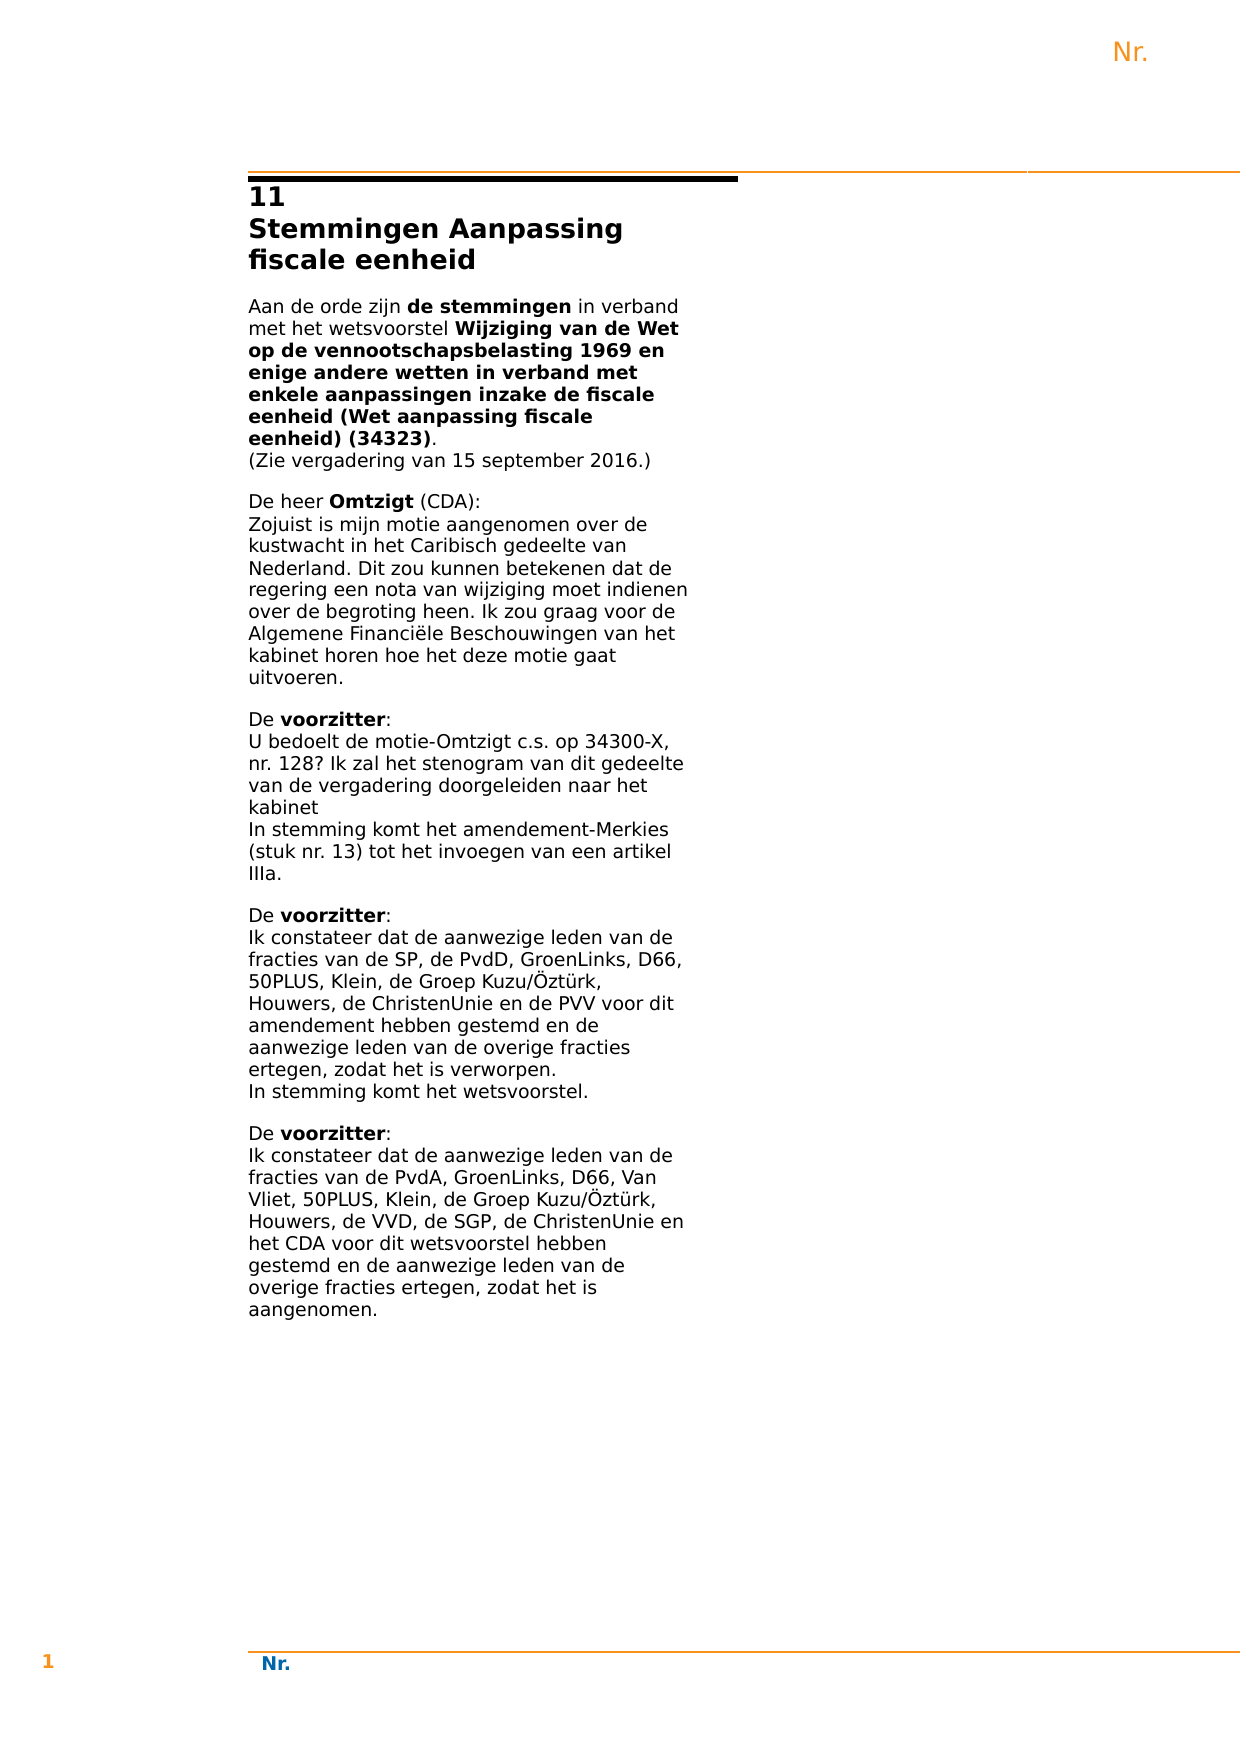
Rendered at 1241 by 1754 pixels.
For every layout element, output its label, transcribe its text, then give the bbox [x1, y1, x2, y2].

text De voorzitter: [248, 709, 691, 731]
text De heer Omtzigt (CDA): [248, 491, 691, 513]
text In stemming komt het wetsvoorstel. [248, 1081, 691, 1103]
text Ik constateer dat de aanwezige leden van de fracties van de SP, de PvdD, GroenLinks, D66, 50PLUS, Klein, de Groep Kuzu/Öztürk, Houwers, de ChristenUnie en de PVV voor dit amendement hebben gestemd en de aanwezige leden van de overige fracties ertegen, zodat het is verworpen. [248, 927, 691, 1081]
text Aan de orde zijn de stemmingen in verband met het wetsvoorstel Wijziging van de Wet op de vennootschapsbelasting 1969 en enige andere wetten in verband met enkele aanpassingen inzake de fiscale eenheid (Wet aanpassing fiscale eenheid) (34323). [248, 296, 691, 449]
text (Zie vergadering van 15 september 2016.) [248, 449, 691, 471]
text In stemming komt het amendement-Merkies (stuk nr. 13) tot het invoegen van een artikel IIIa. [248, 819, 691, 885]
text U bedoelt de motie-Omtzigt c.s. op 34300-X, nr. 128? Ik zal het stenogram van dit gedeelte van de vergadering doorgeleiden naar het kabinet [248, 731, 691, 819]
text Zojuist is mijn motie aangenomen over de kustwacht in het Caribisch gedeelte van Nederland. Dit zou kunnen betekenen dat de regering een nota van wijziging moet indienen over de begroting heen. Ik zou graag voor de Algemene Financiële Beschouwingen van het kabinet horen hoe het deze motie gaat uitvoeren. [248, 513, 691, 689]
text De voorzitter: [248, 1123, 691, 1145]
text Ik constateer dat de aanwezige leden van de fracties van de PvdA, GroenLinks, D66, Van Vliet, 50PLUS, Klein, de Groep Kuzu/Öztürk, Houwers, de VVD, de SGP, de ChristenUnie en het CDA voor dit wetsvoorstel hebben gestemd en de aanwezige leden van de overige fracties ertegen, zodat het is aangenomen. [248, 1145, 691, 1321]
text De voorzitter: [248, 905, 691, 927]
title 11 Stemmingen Aanpassing fiscale eenheid [248, 182, 691, 276]
